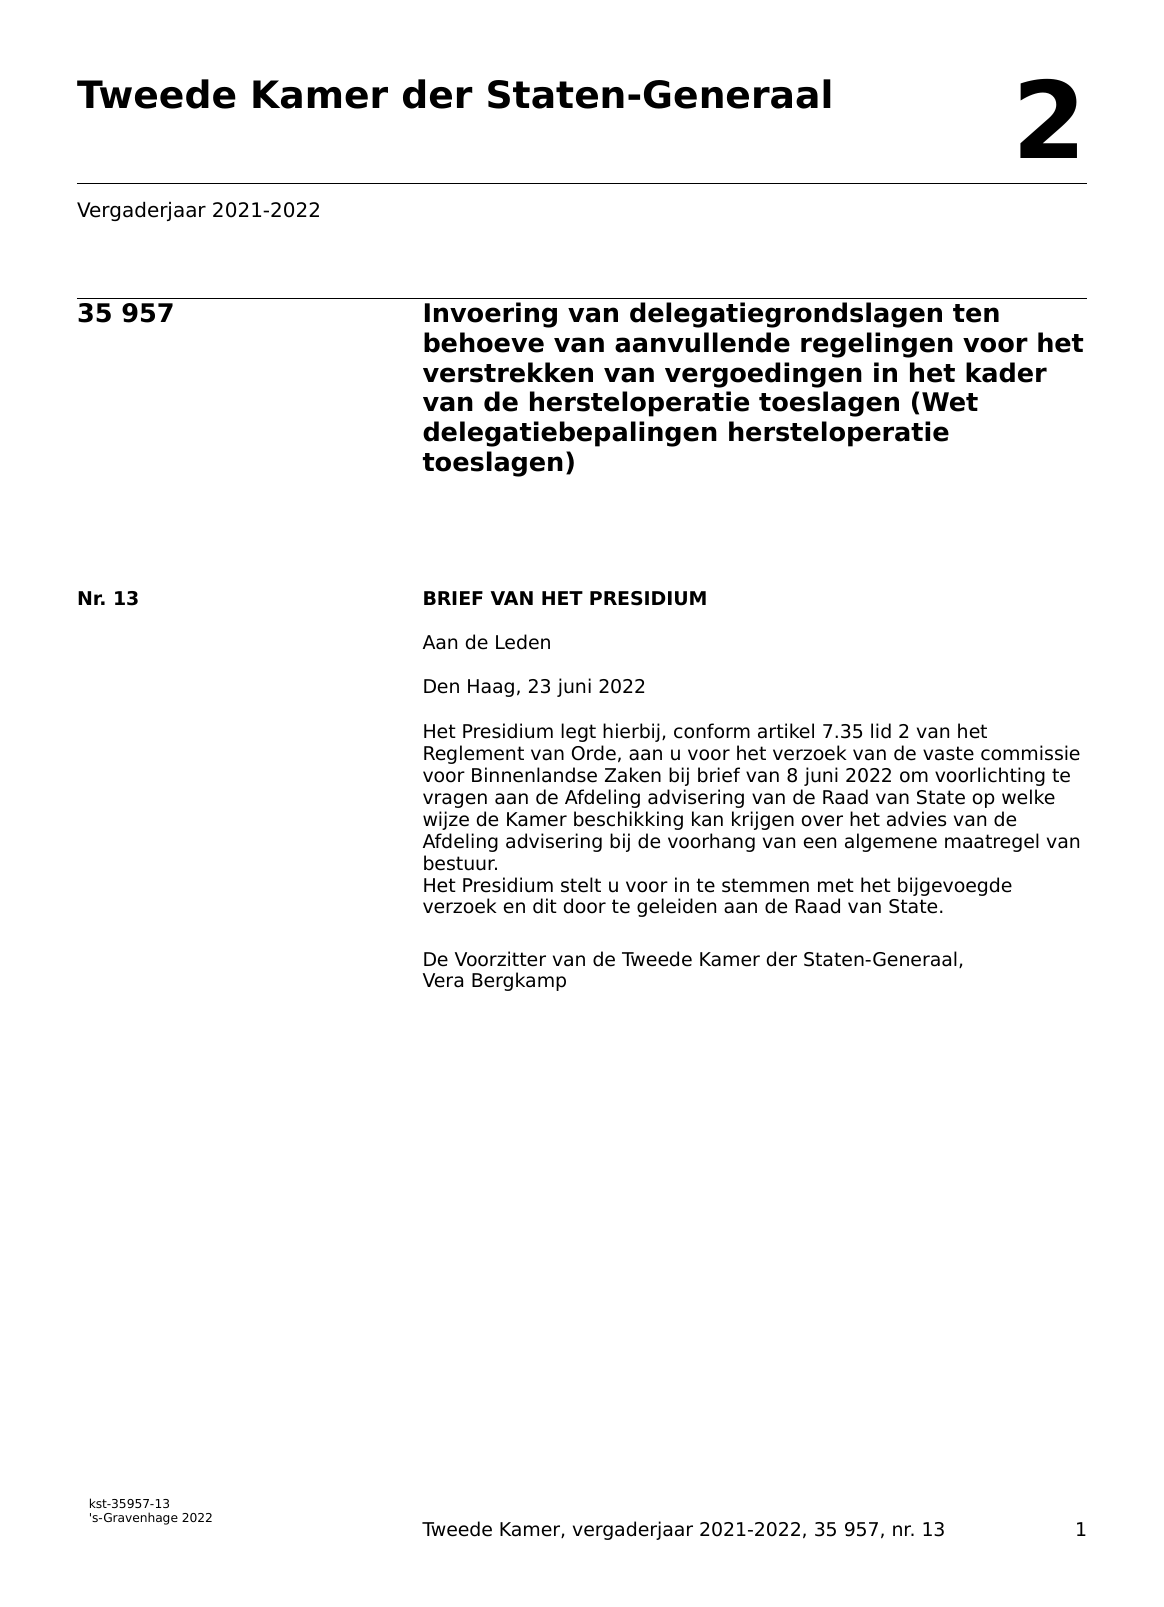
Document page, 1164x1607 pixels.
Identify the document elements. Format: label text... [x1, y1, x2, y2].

table_cell Vergaderjaar 2021-2022 [77, 184, 1087, 298]
table_header Tweede Kamer der Staten-Generaal [77, 59, 886, 183]
subtitle Nr. 13 BRIEF VAN HET PRESIDIUM [77, 588, 1087, 610]
text 's-Gravenhage 2022 [88, 1511, 323, 1525]
text kst-35957-13 [88, 1497, 323, 1511]
text Den Haag, 23 juni 2022 [422, 676, 1087, 698]
subtitle 35 957 Invoering van delegatiegrondslagen ten behoeve van aanvullende regelingen voor het verstrekken van vergoedingen in het kader van de hersteloperatie toeslagen (Wet delegatiebepalingen hersteloperatie toeslagen) [77, 299, 1087, 477]
text Het Presidium legt hierbij, conform artikel 7.35 lid 2 van het Reglement van Orde, aan u voor het verzoek van de vaste commissie voor Binnenlandse Zaken bij brief van 8 juni 2022 om voorlichting te vragen aan de Afdeling advisering van de Raad van State op welke wijze de Kamer beschikking kan krijgen over het advies van de Afdeling advisering bij de voorhang van een algemene maatregel van bestuur. [422, 721, 1087, 874]
table_header 2 [886, 59, 1087, 183]
text Het Presidium stelt u voor in te stemmen met het bijgevoegde verzoek en dit door te geleiden aan de Raad van State. [422, 874, 1087, 918]
text Aan de Leden [422, 632, 1087, 654]
text De Voorzitter van de Tweede Kamer der Staten-Generaal, Vera Bergkamp [422, 948, 1087, 992]
